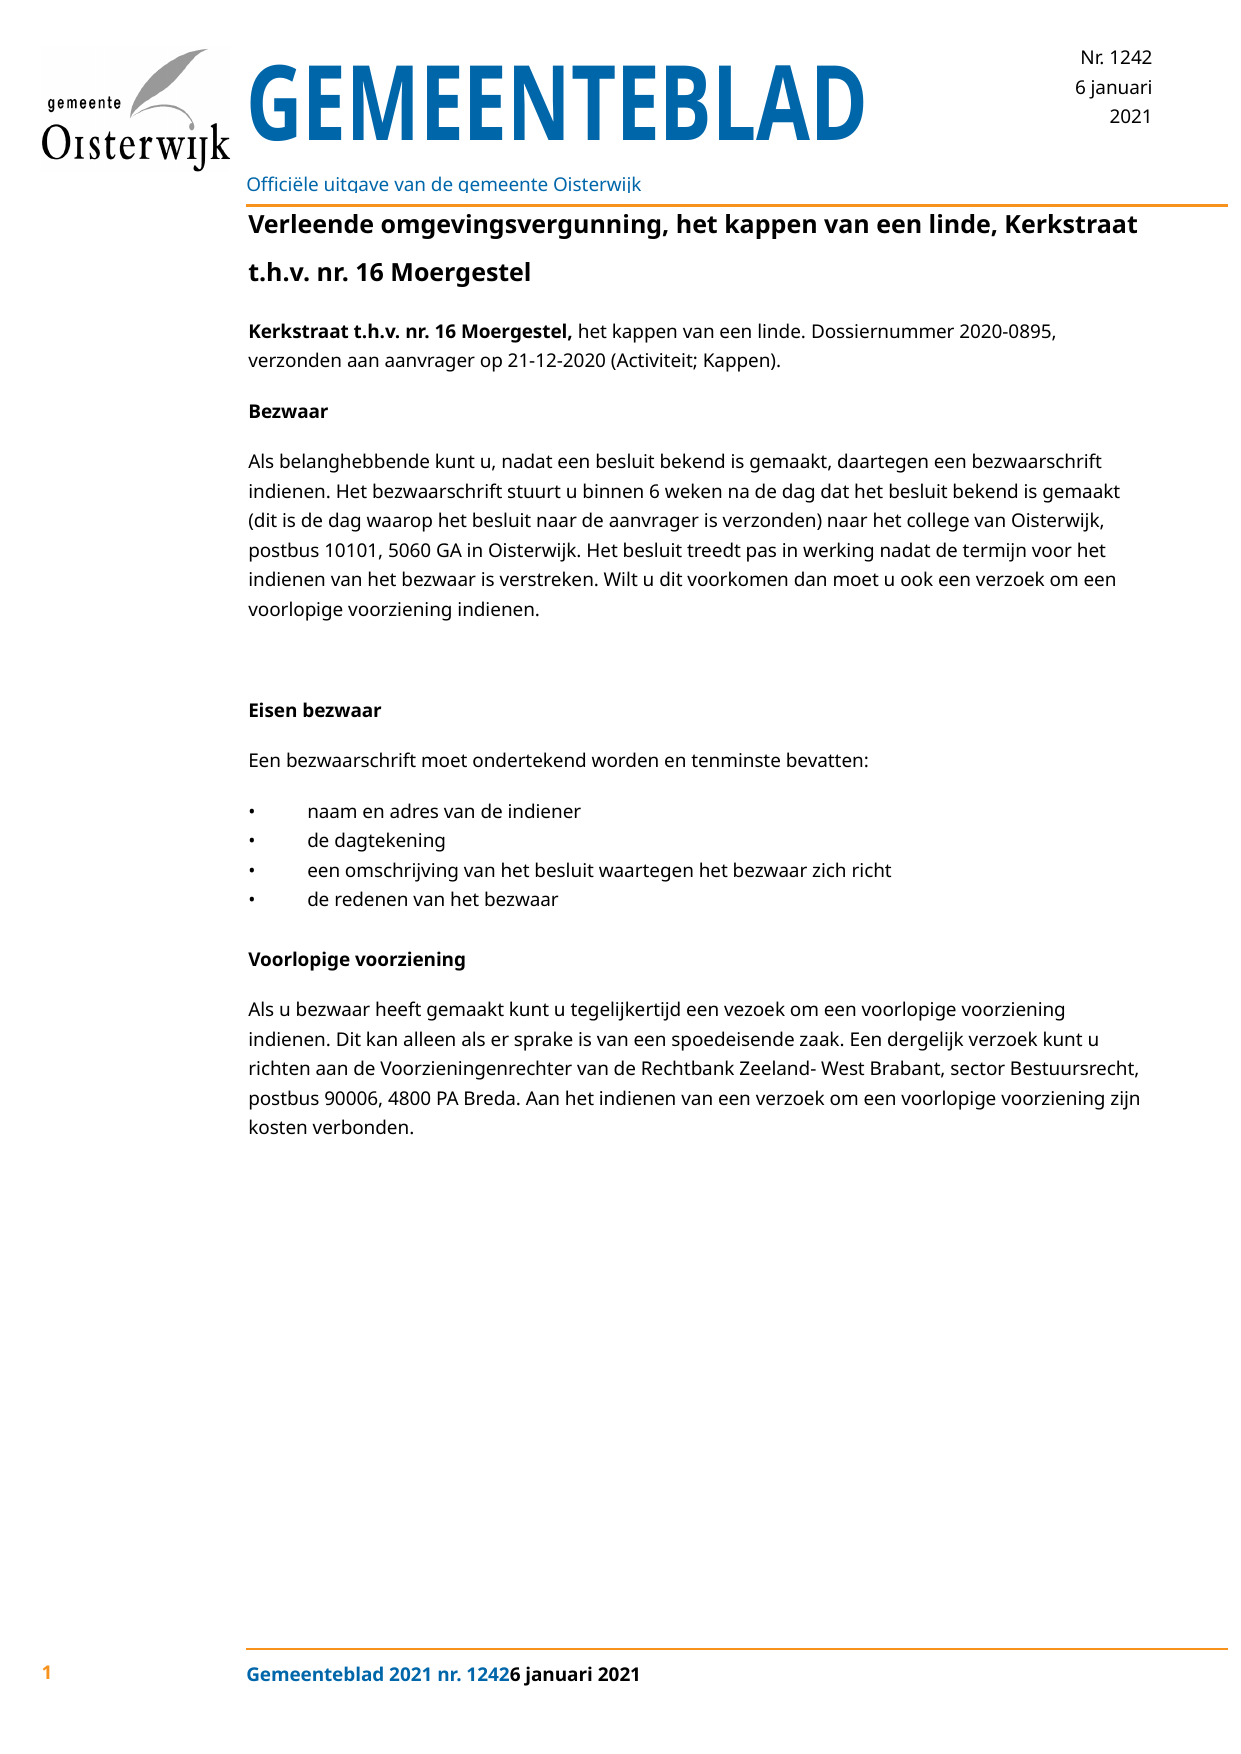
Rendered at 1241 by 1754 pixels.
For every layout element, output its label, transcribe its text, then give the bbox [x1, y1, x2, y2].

text Voorlopige voorziening [248, 946, 1152, 972]
text Kerkstraat t.h.v. nr. 16 Moergestel, het kappen van een linde. Dossiernummer 2020-0895, verzonden aan aanvrager op 21-12-2020 (Activiteit; Kappen). [248, 318, 1152, 373]
list naam en adres van de indiener [248, 798, 1152, 824]
text Eisen bezwaar [248, 697, 1152, 723]
list de dagtekening [248, 827, 1152, 853]
list een omschrijving van het besluit waartegen het bezwaar zich richt [248, 857, 1152, 883]
text Als belanghebbende kunt u, nadat een besluit bekend is gemaakt, daartegen een bezwaarschrift indienen. Het bezwaarschrift stuurt u binnen 6 weken na de dag dat het besluit bekend is gemaakt (dit is de dag waarop het besluit naar de aanvrager is verzonden) naar het college van Oisterwijk, postbus 10101, 5060 GA in Oisterwijk. Het besluit treedt pas in werking nadat de termijn voor het indienen van het bezwaar is verstreken. Wilt u dit voorkomen dan moet u ook een verzoek om een voorlopige voorziening indienen. [248, 448, 1152, 622]
text Bezwaar [248, 398, 1152, 424]
text Verleende omgevingsvergunning, het kappen van een linde, Kerkstraat t.h.v. nr. 16 Moergestel [248, 207, 1152, 288]
list de redenen van het bezwaar [248, 887, 1152, 912]
text Een bezwaarschrift moet ondertekend worden en tenminste bevatten: [248, 747, 1152, 773]
picture [41, 47, 231, 172]
text Als u bezwaar heeft gemaakt kunt u tegelijkertijd een vezoek om een voorlopige voorziening indienen. Dit kan alleen als er sprake is van een spoedeisende zaak. Een dergelijk verzoek kunt u richten aan de Voorzieningenrechter van de Rechtbank Zeeland- West Brabant, sector Bestuursrecht, postbus 90006, 4800 PA Breda. Aan het indienen van een verzoek om een voorlopige voorziening zijn kosten verbonden. [248, 996, 1152, 1140]
